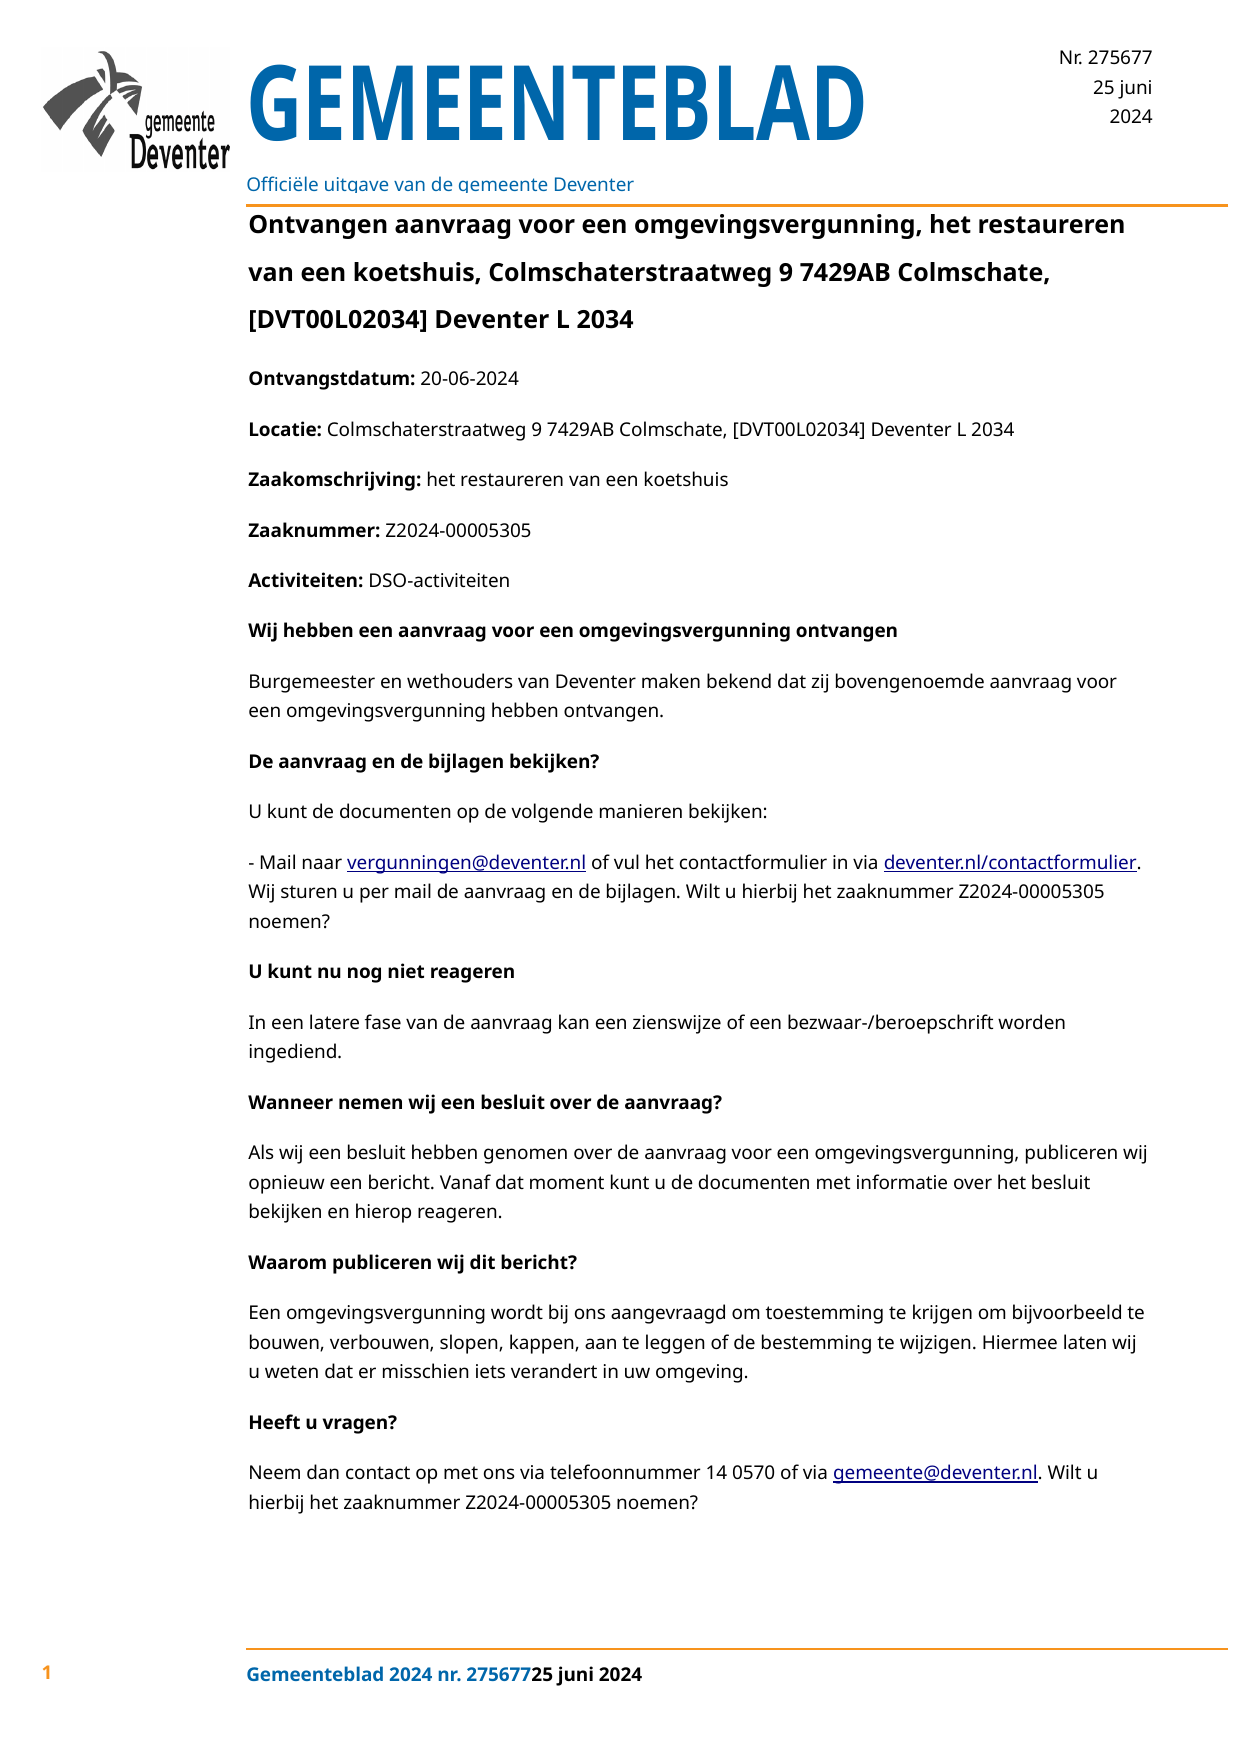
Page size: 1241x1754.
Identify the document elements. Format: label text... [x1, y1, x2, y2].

text Ontvangen aanvraag voor een omgevingsvergunning, het restaureren van een koetshuis, Colmschaterstraatweg 9 7429AB Colmschate, [DVT00L02034] Deventer L 2034 [248, 207, 1152, 336]
text Burgemeester en wethouders van Deventer maken bekend dat zij bovengenoemde aanvraag voor een omgevingsvergunning hebben ontvangen. [248, 668, 1152, 723]
text Zaaknummer: Z2024-00005305 [248, 517, 1152, 542]
text Locatie: Colmschaterstraatweg 9 7429AB Colmschate, [DVT00L02034] Deventer L 2034 [248, 416, 1152, 442]
text Wij hebben een aanvraag voor een omgevingsvergunning ontvangen [248, 618, 1152, 643]
text U kunt de documenten op de volgende manieren bekijken: [248, 798, 1152, 824]
text Neem dan contact op met ons via telefoonnummer 14 0570 of via gemeente@deventer.nl. Wilt u hierbij het zaaknummer Z2024-00005305 noemen? [248, 1459, 1152, 1514]
text De aanvraag en de bijlagen bekijken? [248, 748, 1152, 774]
text Wanneer nemen wij een besluit over de aanvraag? [248, 1089, 1152, 1114]
text Ontvangstdatum: 20-06-2024 [248, 366, 1152, 391]
text Heeft u vragen? [248, 1409, 1152, 1434]
text Activiteiten: DSO-activiteiten [248, 567, 1152, 593]
text Zaakomschrijving: het restaureren van een koetshuis [248, 466, 1152, 492]
text Een omgevingsvergunning wordt bij ons aangevraagd om toestemming te krijgen om bijvoorbeeld te bouwen, verbouwen, slopen, kappen, aan te leggen of de bestemming te wijzigen. Hiermee laten wij u weten dat er misschien iets verandert in uw omgeving. [248, 1299, 1152, 1384]
text Waarom publiceren wij dit bericht? [248, 1249, 1152, 1274]
text In een latere fase van de aanvraag kan een zienswijze of een bezwaar-/beroepschrift worden ingediend. [248, 1009, 1152, 1064]
text U kunt nu nog niet reageren [248, 958, 1152, 984]
picture [41, 47, 231, 172]
text - Mail naar vergunningen@deventer.nl of vul het contactformulier in via deventer.nl/contactformulier. Wij sturen u per mail de aanvraag en de bijlagen. Wilt u hierbij het zaaknummer Z2024-00005305 noemen? [248, 849, 1152, 934]
text Als wij een besluit hebben genomen over de aanvraag voor een omgevingsvergunning, publiceren wij opnieuw een bericht. Vanaf dat moment kunt u de documenten met informatie over het besluit bekijken en hierop reageren. [248, 1139, 1152, 1224]
